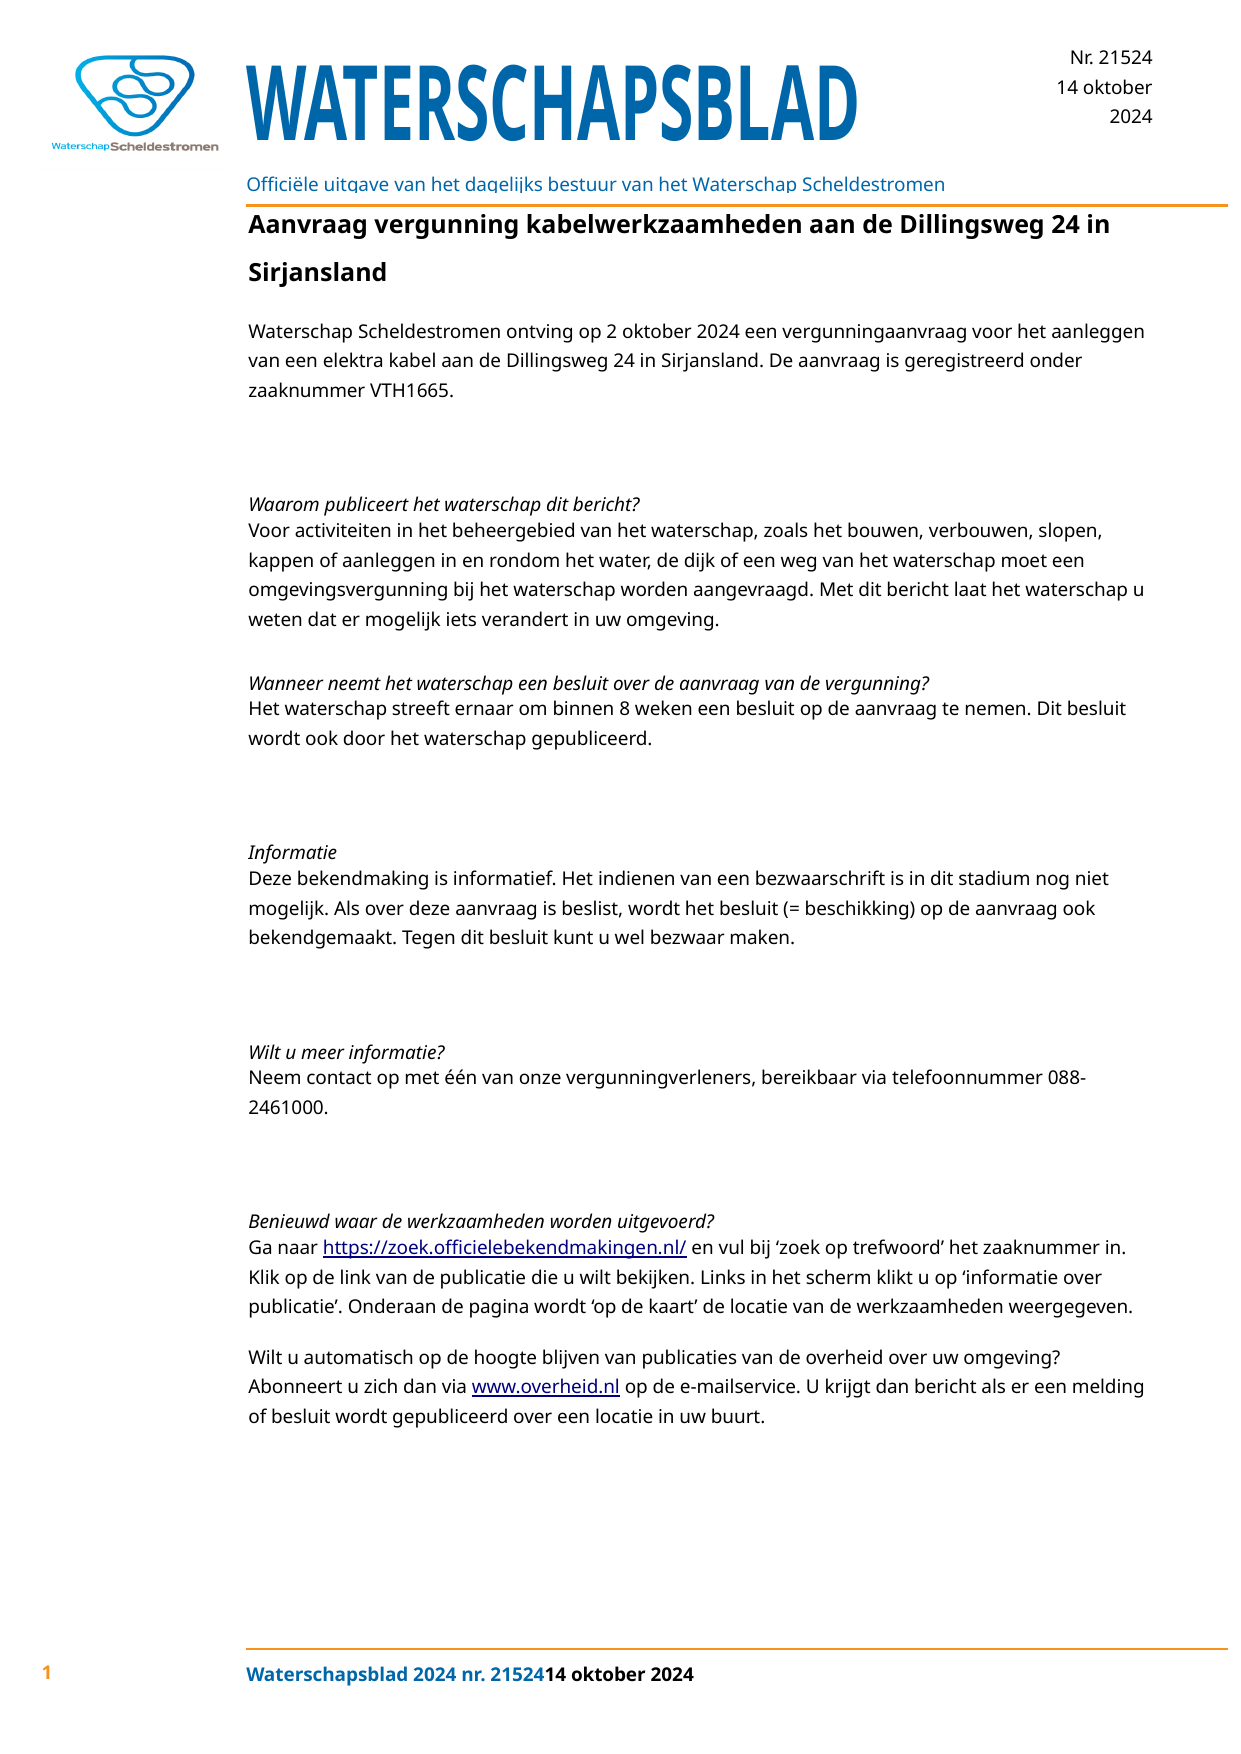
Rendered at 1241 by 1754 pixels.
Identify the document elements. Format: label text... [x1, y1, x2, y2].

text Wilt u meer informatie? [248, 1039, 1152, 1064]
text Het waterschap streeft ernaar om binnen 8 weken een besluit op de aanvraag te nemen. Dit besluit wordt ook door het waterschap gepubliceerd. [248, 696, 1152, 751]
text Deze bekendmaking is informatief. Het indienen van een bezwaarschrift is in dit stadium nog niet mogelijk. Als over deze aanvraag is beslist, wordt het besluit (= beschikking) op de aanvraag ook bekendgemaakt. Tegen dit besluit kunt u wel bezwaar maken. [248, 865, 1152, 950]
text Aanvraag vergunning kabelwerkzaamheden aan de Dillingsweg 24 in Sirjansland [248, 207, 1152, 288]
text Voor activiteiten in het beheergebied van het waterschap, zoals het bouwen, verbouwen, slopen, kappen of aanleggen in en rondom het water, de dijk of een weg van het waterschap moet een omgevingsvergunning bij het waterschap worden aangevraagd. Met dit bericht laat het waterschap u weten dat er mogelijk iets verandert in uw omgeving. [248, 517, 1152, 632]
text Benieuwd waar de werkzaamheden worden uitgevoerd? [248, 1208, 1152, 1234]
text Neem contact op met één van onze vergunningverleners, bereikbaar via telefoonnummer 088-2461000. [248, 1064, 1152, 1120]
text Wanneer neemt het waterschap een besluit over de aanvraag van de vergunning? [248, 670, 1152, 696]
text Waterschap Scheldestromen ontving op 2 oktober 2024 een vergunningaanvraag voor het aanleggen van een elektra kabel aan de Dillingsweg 24 in Sirjansland. De aanvraag is geregistreerd onder zaaknummer VTH1665. [248, 318, 1152, 403]
text Waarom publiceert het waterschap dit bericht? [248, 491, 1152, 517]
picture [41, 47, 231, 172]
text Informatie [248, 839, 1152, 865]
text Wilt u automatisch op de hoogte blijven van publicaties van de overheid over uw omgeving? Abonneert u zich dan via www.overheid.nl op de e-mailservice. U krijgt dan bericht als er een melding of besluit wordt gepubliceerd over een locatie in uw buurt. [248, 1344, 1152, 1429]
text Ga naar https://zoek.officielebekendmakingen.nl/ en vul bij ‘zoek op trefwoord’ het zaaknummer in. Klik op de link van de publicatie die u wilt bekijken. Links in het scherm klikt u op ‘informatie over publicatie’. Onderaan de pagina wordt ‘op de kaart’ de locatie van de werkzaamheden weergegeven. [248, 1234, 1152, 1319]
